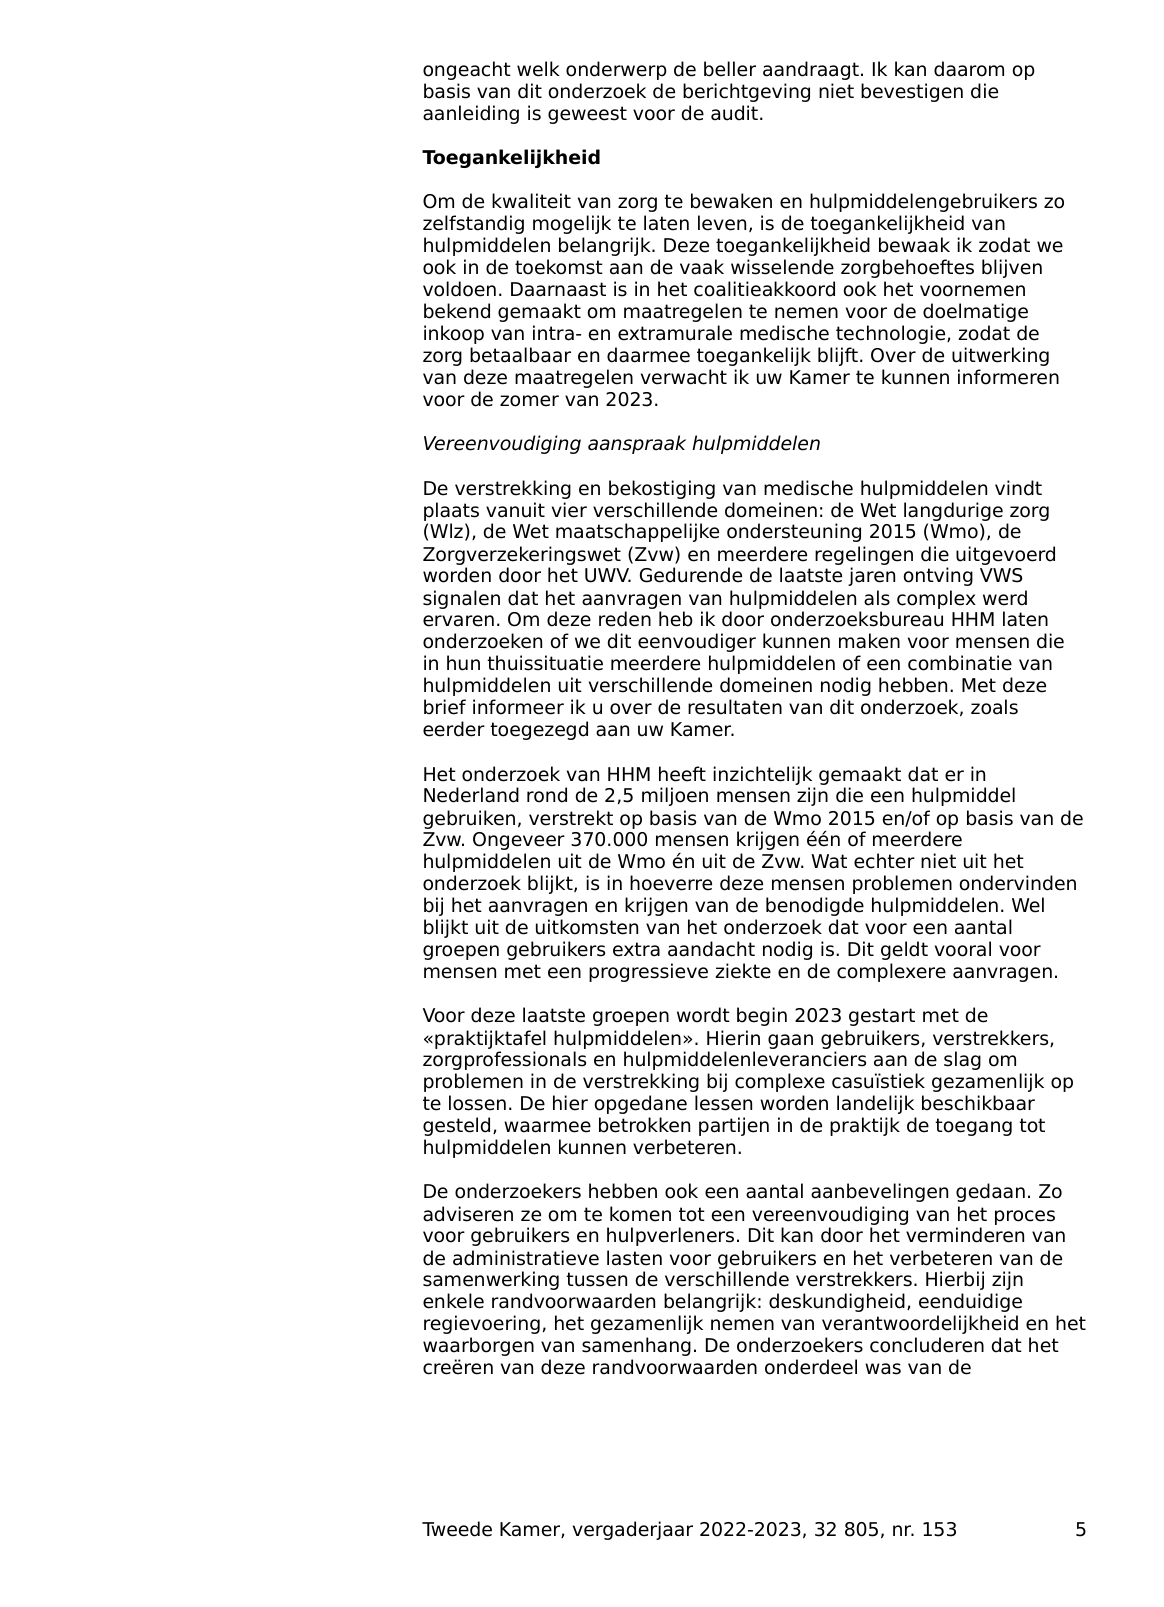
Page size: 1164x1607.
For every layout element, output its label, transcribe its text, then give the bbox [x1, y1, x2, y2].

text Om de kwaliteit van zorg te bewaken en hulpmiddelengebruikers zo zelfstandig mogelijk te laten leven, is de toegankelijkheid van hulpmiddelen belangrijk. Deze toegankelijkheid bewaak ik zodat we ook in de toekomst aan de vaak wisselende zorgbehoeftes blijven voldoen. Daarnaast is in het coalitieakkoord ook het voornemen bekend gemaakt om maatregelen te nemen voor de doelmatige inkoop van intra- en extramurale medische technologie, zodat de zorg betaalbaar en daarmee toegankelijk blijft. Over de uitwerking van deze maatregelen verwacht ik uw Kamer te kunnen informeren voor de zomer van 2023. [422, 191, 1087, 411]
text Voor deze laatste groepen wordt begin 2023 gestart met de «praktijktafel hulpmiddelen». Hierin gaan gebruikers, verstrekkers, zorgprofessionals en hulpmiddelenleveranciers aan de slag om problemen in de verstrekking bij complexe casuïstiek gezamenlijk op te lossen. De hier opgedane lessen worden landelijk beschikbaar gesteld, waarmee betrokken partijen in de praktijk de toegang tot hulpmiddelen kunnen verbeteren. [422, 1005, 1087, 1159]
text ongeacht welk onderwerp de beller aandraagt. Ik kan daarom op basis van dit onderzoek de berichtgeving niet bevestigen die aanleiding is geweest voor de audit. [422, 59, 1087, 125]
text De onderzoekers hebben ook een aantal aanbevelingen gedaan. Zo adviseren ze om te komen tot een vereenvoudiging van het proces voor gebruikers en hulpverleners. Dit kan door het verminderen van de administratieve lasten voor gebruikers en het verbeteren van de samenwerking tussen de verschillende verstrekkers. Hierbij zijn enkele randvoorwaarden belangrijk: deskundigheid, eenduidige regievoering, het gezamenlijk nemen van verantwoordelijkheid en het waarborgen van samenhang. De onderzoekers concluderen dat het creëren van deze randvoorwaarden onderdeel was van de [422, 1181, 1087, 1379]
subtitle Toegankelijkheid [422, 147, 1087, 169]
text De verstrekking en bekostiging van medische hulpmiddelen vindt plaats vanuit vier verschillende domeinen: de Wet langdurige zorg (Wlz), de Wet maatschappelijke ondersteuning 2015 (Wmo), de Zorgverzekeringswet (Zvw) en meerdere regelingen die uitgevoerd worden door het UWV. Gedurende de laatste jaren ontving VWS signalen dat het aanvragen van hulpmiddelen als complex werd ervaren. Om deze reden heb ik door onderzoeksbureau HHM laten onderzoeken of we dit eenvoudiger kunnen maken voor mensen die in hun thuissituatie meerdere hulpmiddelen of een combinatie van hulpmiddelen uit verschillende domeinen nodig hebben. Met deze brief informeer ik u over de resultaten van dit onderzoek, zoals eerder toegezegd aan uw Kamer. [422, 477, 1087, 741]
text Het onderzoek van HHM heeft inzichtelijk gemaakt dat er in Nederland rond de 2,5 miljoen mensen zijn die een hulpmiddel gebruiken, verstrekt op basis van de Wmo 2015 en/of op basis van de Zvw. Ongeveer 370.000 mensen krijgen één of meerdere hulpmiddelen uit de Wmo én uit de Zvw. Wat echter niet uit het onderzoek blijkt, is in hoeverre deze mensen problemen ondervinden bij het aanvragen en krijgen van de benodigde hulpmiddelen. Wel blijkt uit de uitkomsten van het onderzoek dat voor een aantal groepen gebruikers extra aandacht nodig is. Dit geldt vooral voor mensen met een progressieve ziekte en de complexere aanvragen. [422, 763, 1087, 983]
subtitle Vereenvoudiging aanspraak hulpmiddelen [422, 433, 1087, 455]
